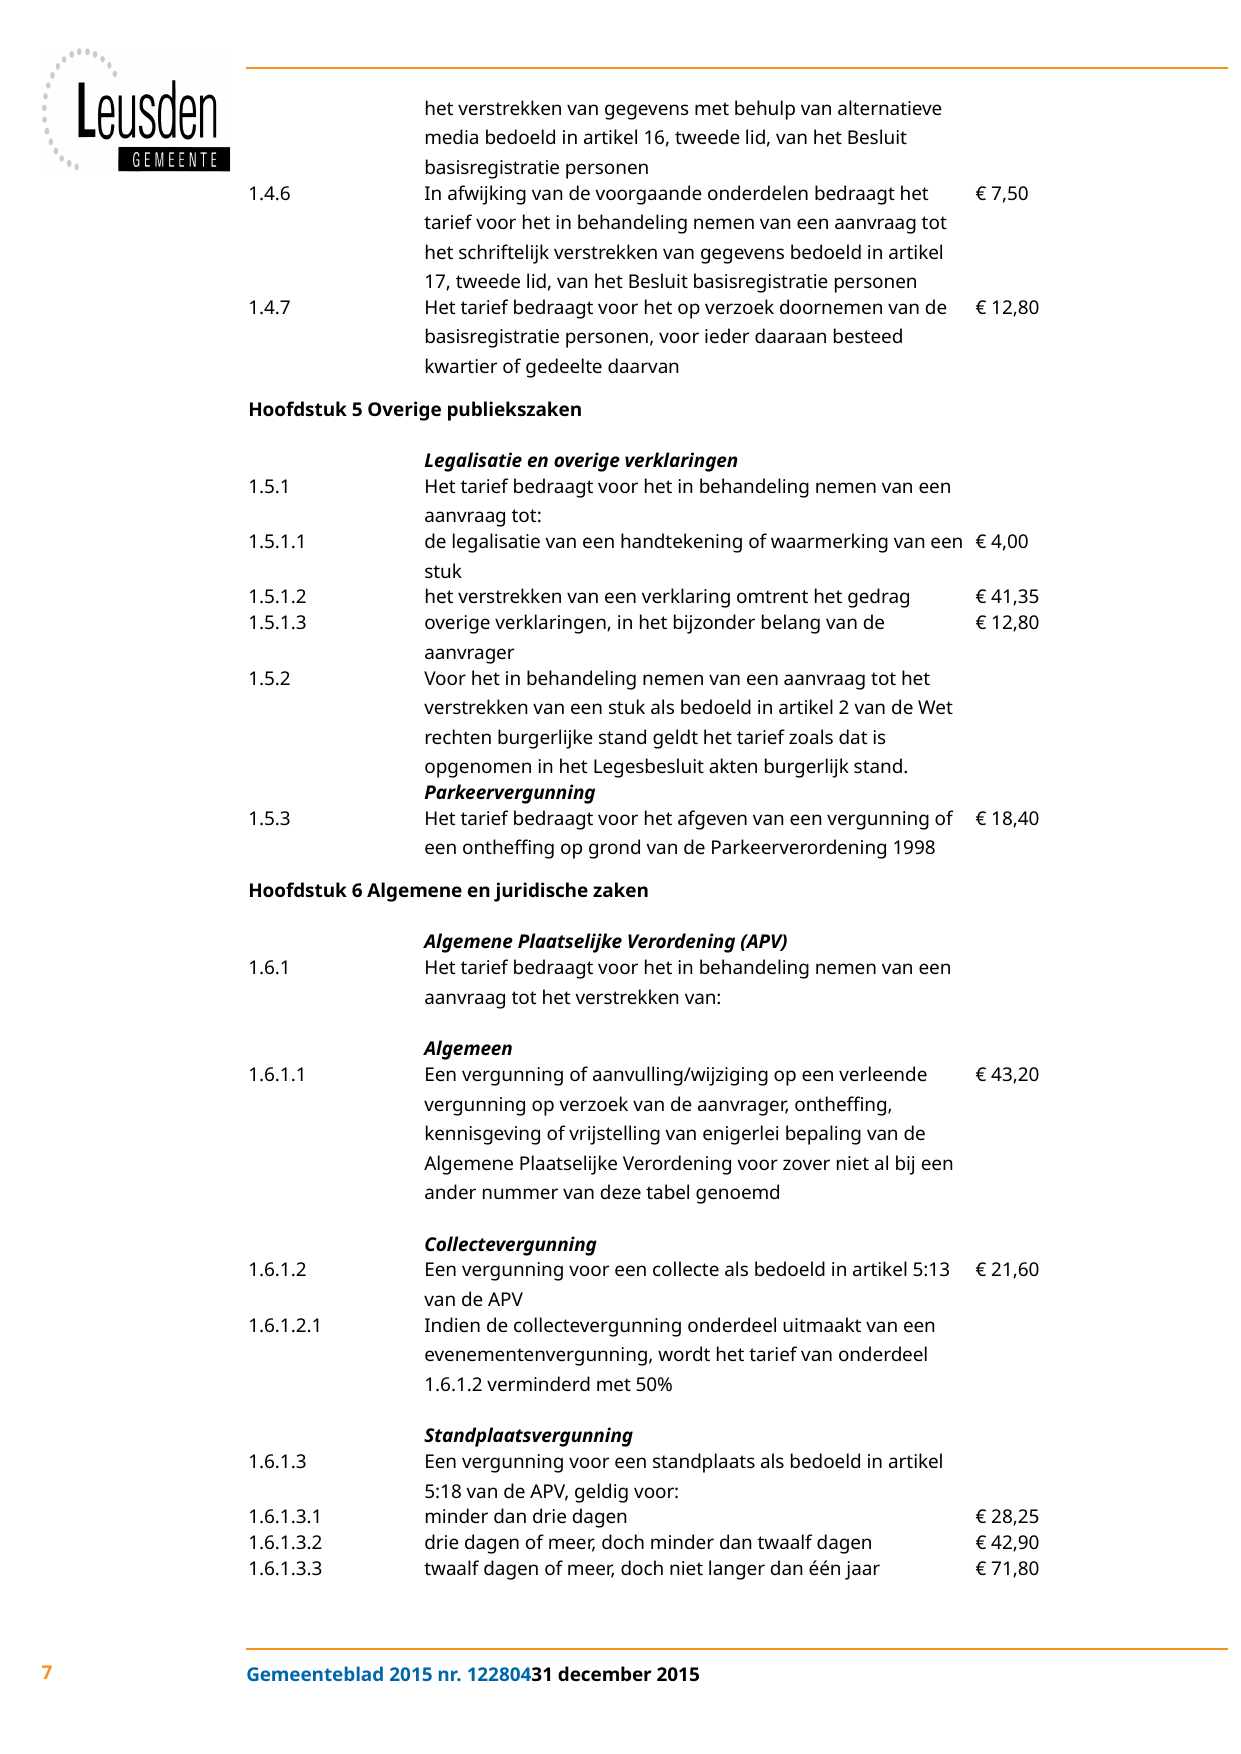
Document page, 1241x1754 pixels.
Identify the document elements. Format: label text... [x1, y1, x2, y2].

table_cell de legalisatie van een handtekening of waarmerking van een stuk [424, 529, 975, 584]
table_cell 1.5.1.2 [248, 584, 424, 609]
table_cell Een vergunning voor een standplaats als bedoeld in artikel 5:18 van de APV, geldig voor: [424, 1448, 975, 1504]
table_cell € 42,90 [975, 1529, 1152, 1555]
table_cell € 7,50 [975, 180, 1152, 294]
text Hoofdstuk 6 Algemene en juridische zaken [248, 877, 1152, 903]
table_cell [975, 954, 1152, 1010]
table_cell Het tarief bedraagt voor het in behandeling nemen van een aanvraag tot het verstrekken van: [424, 954, 975, 1010]
table_cell [975, 1010, 1152, 1035]
table_cell 1.6.1.3 [248, 1448, 424, 1504]
table_cell [248, 779, 424, 805]
table_header [975, 903, 1152, 929]
table_cell het verstrekken van gegevens met behulp van alternatieve media bedoeld in artikel 16, tweede lid, van het Besluit basisregistratie personen [424, 95, 975, 180]
table_cell [248, 1423, 424, 1448]
table_cell [975, 1448, 1152, 1504]
table_cell 1.6.1.3.2 [248, 1529, 424, 1555]
table_cell 1.6.1.1 [248, 1061, 424, 1205]
table_cell [975, 1035, 1152, 1061]
table_cell [975, 448, 1152, 473]
picture [41, 47, 231, 172]
table_cell Indien de collectevergunning onderdeel uitmaakt van een evenementenvergunning, wordt het tarief van onderdeel 1.6.1.2 verminderd met 50% [424, 1312, 975, 1397]
table_header [248, 422, 424, 447]
table_cell 1.6.1.3.3 [248, 1555, 424, 1581]
table_cell [975, 95, 1152, 180]
table_cell [975, 1205, 1152, 1231]
table_cell [975, 1312, 1152, 1397]
table_cell Een vergunning of aanvulling/wijziging op een verleende vergunning op verzoek van de aanvrager, ontheffing, kennisgeving of vrijstelling van enigerlei bepaling van de Algemene Plaatselijke Verordening voor zover niet al bij een ander nummer van deze tabel genoemd [424, 1061, 975, 1205]
table_cell [424, 1581, 975, 1607]
table_cell [975, 929, 1152, 954]
table_cell Het tarief bedraagt voor het op verzoek doornemen van de basisregistratie personen, voor ieder daaraan besteed kwartier of gedeelte daarvan [424, 294, 975, 379]
table_cell [975, 1397, 1152, 1423]
table_cell 1.4.7 [248, 294, 424, 379]
table_cell 1.6.1.2 [248, 1257, 424, 1312]
table_cell [248, 929, 424, 954]
table_header [248, 903, 424, 929]
table_cell € 71,80 [975, 1555, 1152, 1581]
table_cell [424, 1205, 975, 1231]
table_cell € 28,25 [975, 1504, 1152, 1529]
table_cell € 4,00 [975, 529, 1152, 584]
table_cell [248, 1035, 424, 1061]
table_cell € 41,35 [975, 584, 1152, 609]
table_header [424, 422, 975, 447]
table_cell Een vergunning voor een collecte als bedoeld in artikel 5:13 van de APV [424, 1257, 975, 1312]
table_header [975, 422, 1152, 447]
table_cell Parkeervergunning [424, 779, 975, 805]
table_cell [975, 1581, 1152, 1607]
table_cell 1.5.3 [248, 805, 424, 860]
table_cell [424, 1397, 975, 1423]
table_cell [975, 779, 1152, 805]
table_cell [248, 448, 424, 473]
table_cell 1.5.2 [248, 665, 424, 779]
table_cell [248, 1397, 424, 1423]
table_cell het verstrekken van een verklaring omtrent het gedrag [424, 584, 975, 609]
table_cell [975, 1423, 1152, 1448]
text Hoofdstuk 5 Overige publiekszaken [248, 396, 1152, 422]
table_cell twaalf dagen of meer, doch niet langer dan één jaar [424, 1555, 975, 1581]
table_cell [975, 665, 1152, 779]
table_cell € 21,60 [975, 1257, 1152, 1312]
table_cell [248, 95, 424, 180]
table_cell € 12,80 [975, 610, 1152, 665]
table_cell Legalisatie en overige verklaringen [424, 448, 975, 473]
table_cell [248, 1010, 424, 1035]
table_cell In afwijking van de voorgaande onderdelen bedraagt het tarief voor het in behandeling nemen van een aanvraag tot het schriftelijk verstrekken van gegevens bedoeld in artikel 17, tweede lid, van het Besluit basisregistratie personen [424, 180, 975, 294]
table_cell Het tarief bedraagt voor het afgeven van een vergunning of een ontheffing op grond van de Parkeerverordening 1998 [424, 805, 975, 860]
table_cell 1.5.1.3 [248, 610, 424, 665]
table_cell Collectevergunning [424, 1231, 975, 1257]
table_cell 1.4.6 [248, 180, 424, 294]
table_cell [975, 473, 1152, 528]
table_cell 1.6.1 [248, 954, 424, 1010]
table_cell 1.6.1.3.1 [248, 1504, 424, 1529]
table_cell Standplaatsvergunning [424, 1423, 975, 1448]
table_cell Het tarief bedraagt voor het in behandeling nemen van een aanvraag tot: [424, 473, 975, 528]
table_cell drie dagen of meer, doch minder dan twaalf dagen [424, 1529, 975, 1555]
table_cell [248, 1231, 424, 1257]
table_cell [248, 1581, 424, 1607]
table_cell minder dan drie dagen [424, 1504, 975, 1529]
table_cell € 18,40 [975, 805, 1152, 860]
table_cell [424, 1010, 975, 1035]
table_cell 1.5.1.1 [248, 529, 424, 584]
table_cell [248, 1205, 424, 1231]
table_cell 1.5.1 [248, 473, 424, 528]
table_cell Voor het in behandeling nemen van een aanvraag tot het verstrekken van een stuk als bedoeld in artikel 2 van de Wet rechten burgerlijke stand geldt het tarief zoals dat is opgenomen in het Legesbesluit akten burgerlijk stand. [424, 665, 975, 779]
table_cell € 43,20 [975, 1061, 1152, 1205]
table_header [424, 903, 975, 929]
table_cell Algemeen [424, 1035, 975, 1061]
table_cell overige verklaringen, in het bijzonder belang van de aanvrager [424, 610, 975, 665]
table_cell [975, 1231, 1152, 1257]
table_cell € 12,80 [975, 294, 1152, 379]
table_cell 1.6.1.2.1 [248, 1312, 424, 1397]
table_cell Algemene Plaatselijke Verordening (APV) [424, 929, 975, 954]
